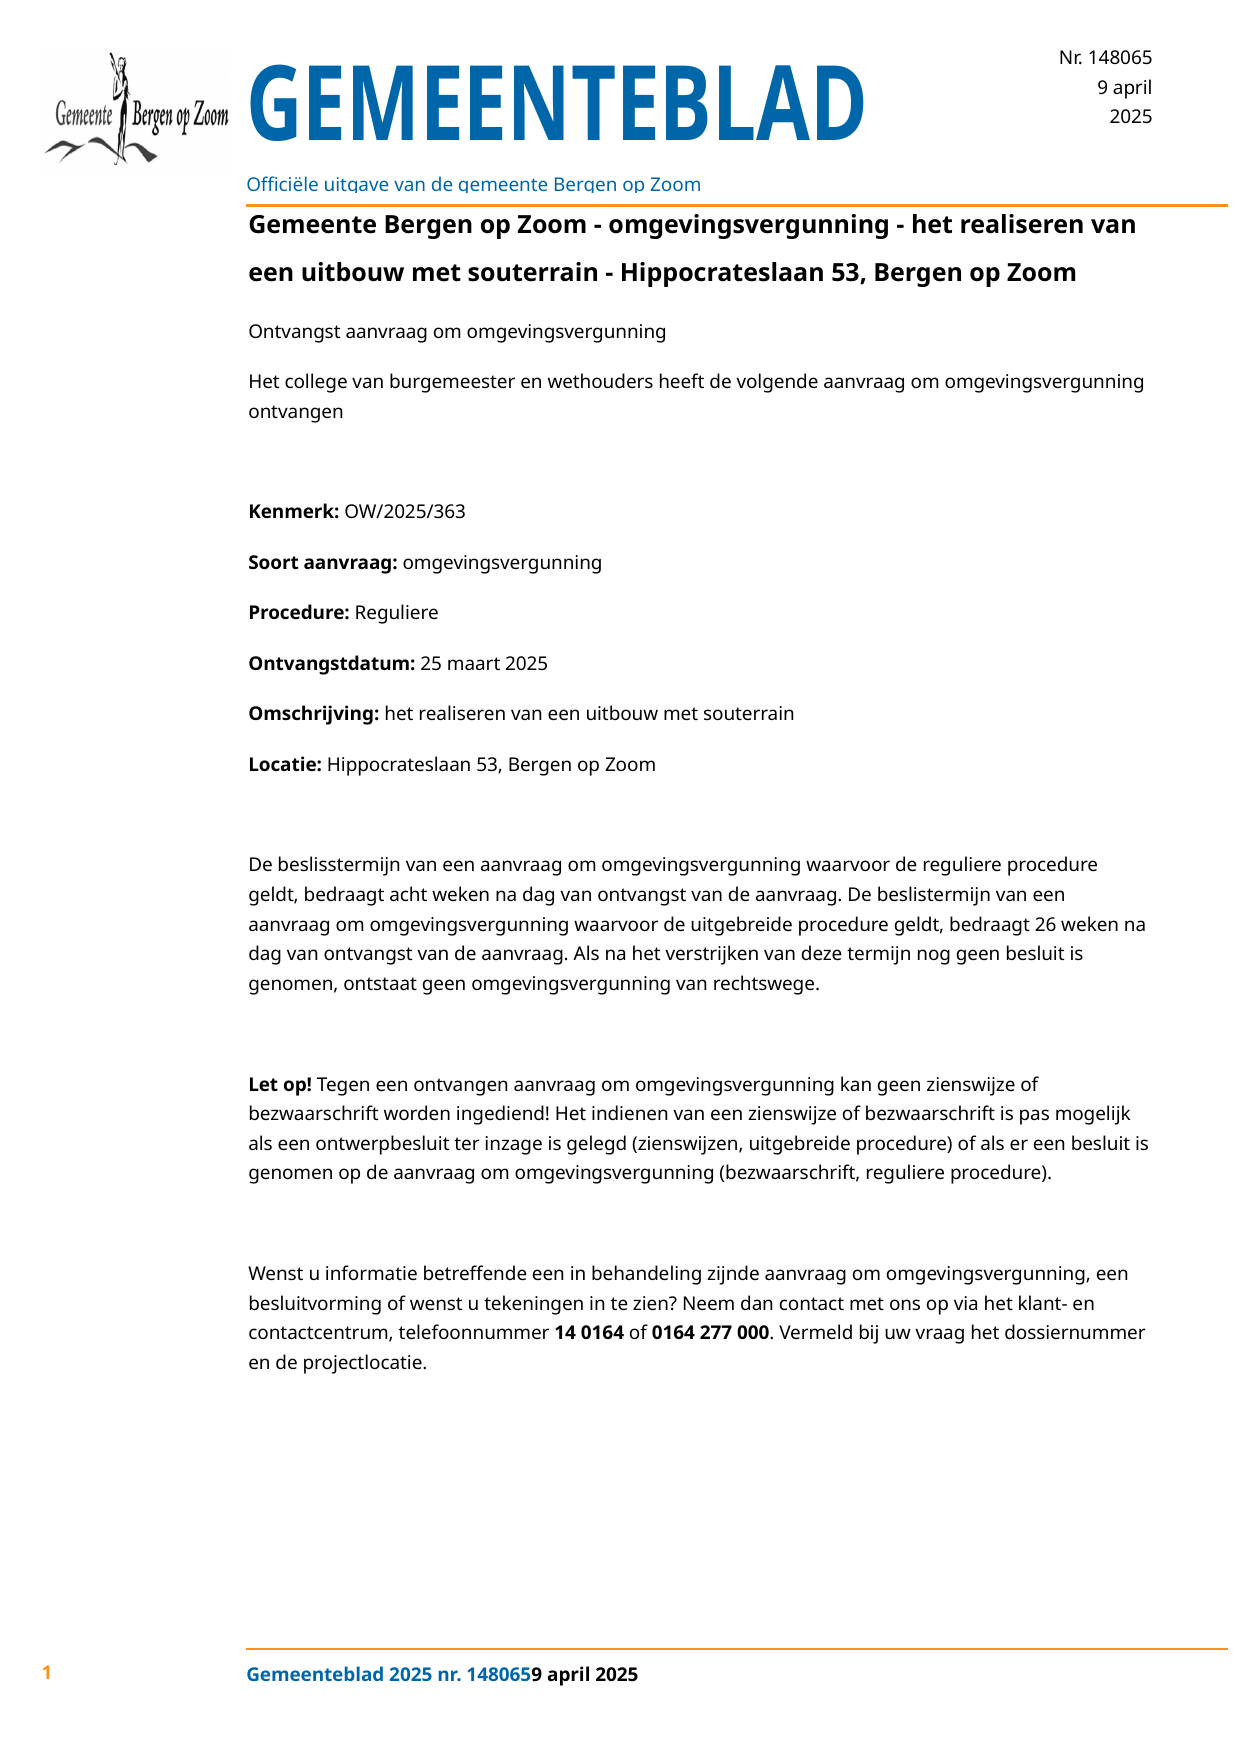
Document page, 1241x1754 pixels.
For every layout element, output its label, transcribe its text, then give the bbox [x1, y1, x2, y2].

text Procedure: Reguliere [248, 599, 1152, 625]
text Locatie: Hippocrateslaan 53, Bergen op Zoom [248, 751, 1152, 777]
text De beslisstermijn van een aanvraag om omgevingsvergunning waarvoor de reguliere procedure geldt, bedraagt acht weken na dag van ontvangst van de aanvraag. De beslistermijn van een aanvraag om omgevingsvergunning waarvoor de uitgebreide procedure geldt, bedraagt 26 weken na dag van ontvangst van de aanvraag. Als na het verstrijken van deze termijn nog geen besluit is genomen, ontstaat geen omgevingsvergunning van rechtswege. [248, 852, 1152, 996]
text Soort aanvraag: omgevingsvergunning [248, 549, 1152, 575]
text Gemeente Bergen op Zoom - omgevingsvergunning - het realiseren van een uitbouw met souterrain - Hippocrateslaan 53, Bergen op Zoom [248, 207, 1152, 288]
text Wenst u informatie betreffende een in behandeling zijnde aanvraag om omgevingsvergunning, een besluitvorming of wenst u tekeningen in te zien? Neem dan contact met ons op via het klant- en contactcentrum, telefoonnummer 14 0164 of 0164 277 000. Vermeld bij uw vraag het dossiernummer en de projectlocatie. [248, 1260, 1152, 1375]
text Let op! Tegen een ontvangen aanvraag om omgevingsvergunning kan geen zienswijze of bezwaarschrift worden ingediend! Het indienen van een zienswijze of bezwaarschrift is pas mogelijk als een ontwerpbesluit ter inzage is gelegd (zienswijzen, uitgebreide procedure) of als er een besluit is genomen op de aanvraag om omgevingsvergunning (bezwaarschrift, reguliere procedure). [248, 1071, 1152, 1185]
text Ontvangst aanvraag om omgevingsvergunning [248, 318, 1152, 344]
text Kenmerk: OW/2025/363 [248, 499, 1152, 524]
picture [41, 47, 231, 172]
text Omschrijving: het realiseren van een uitbouw met souterrain [248, 700, 1152, 726]
text Ontvangstdatum: 25 maart 2025 [248, 650, 1152, 676]
text Het college van burgemeester en wethouders heeft de volgende aanvraag om omgevingsvergunning ontvangen [248, 368, 1152, 424]
